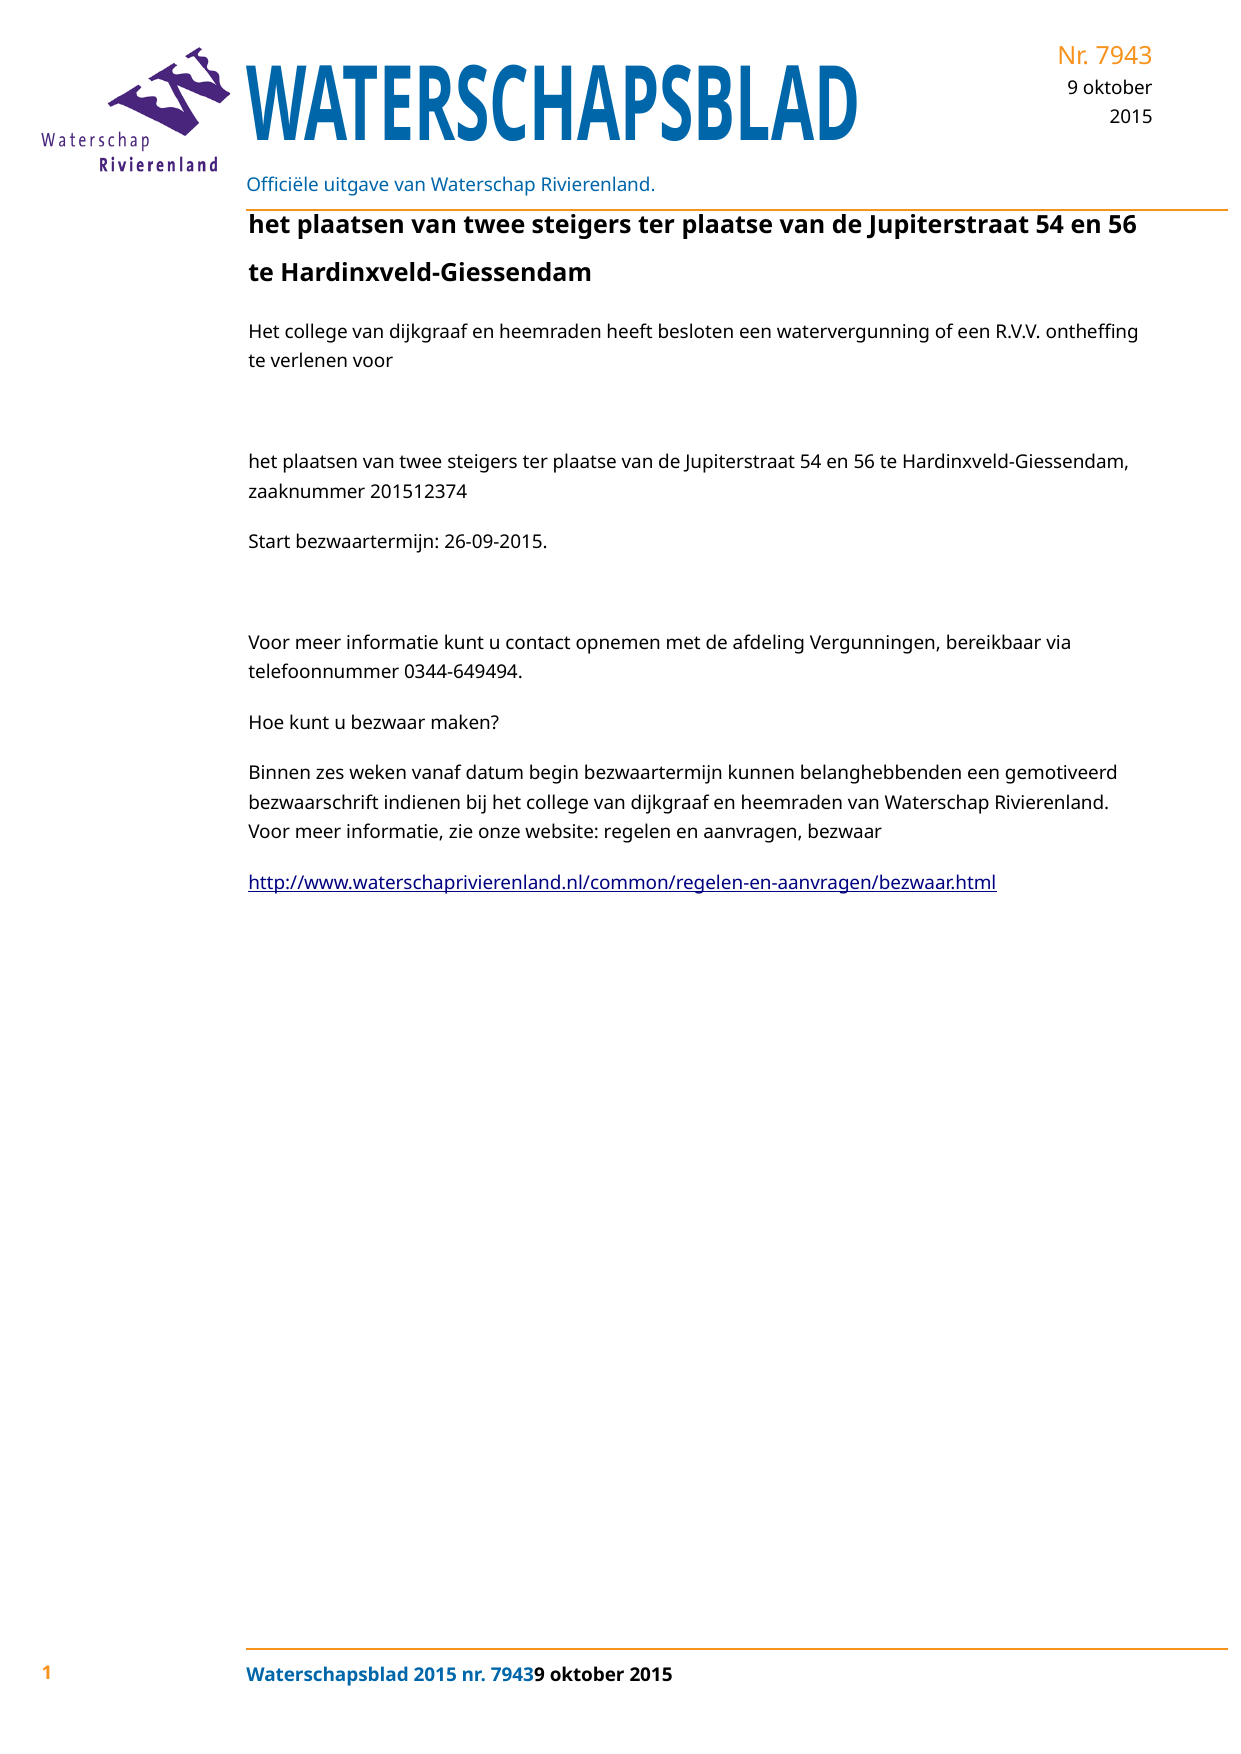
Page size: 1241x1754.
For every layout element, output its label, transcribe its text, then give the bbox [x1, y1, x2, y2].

text Voor meer informatie kunt u contact opnemen met de afdeling Vergunningen, bereikbaar via telefoonnummer 0344-649494. [248, 629, 1152, 684]
text Binnen zes weken vanaf datum begin bezwaartermijn kunnen belanghebbenden een gemotiveerd bezwaarschrift indienen bij het college van dijkgraaf en heemraden van Waterschap Rivierenland. Voor meer informatie, zie onze website: regelen en aanvragen, bezwaar [248, 759, 1152, 844]
text http://www.waterschaprivierenland.nl/common/regelen-en-aanvragen/bezwaar.html [248, 869, 1152, 895]
text Start bezwaartermijn: 26-09-2015. [248, 528, 1152, 554]
text het plaatsen van twee steigers ter plaatse van de Jupiterstraat 54 en 56 te Hardinxveld-Giessendam [248, 211, 1152, 288]
text Het college van dijkgraaf en heemraden heeft besloten een watervergunning of een R.V.V. ontheffing te verlenen voor [248, 318, 1152, 373]
text Hoe kunt u bezwaar maken? [248, 709, 1152, 735]
text het plaatsen van twee steigers ter plaatse van de Jupiterstraat 54 en 56 te Hardinxveld-Giessendam, zaaknummer 201512374 [248, 448, 1152, 504]
picture [41, 47, 231, 172]
